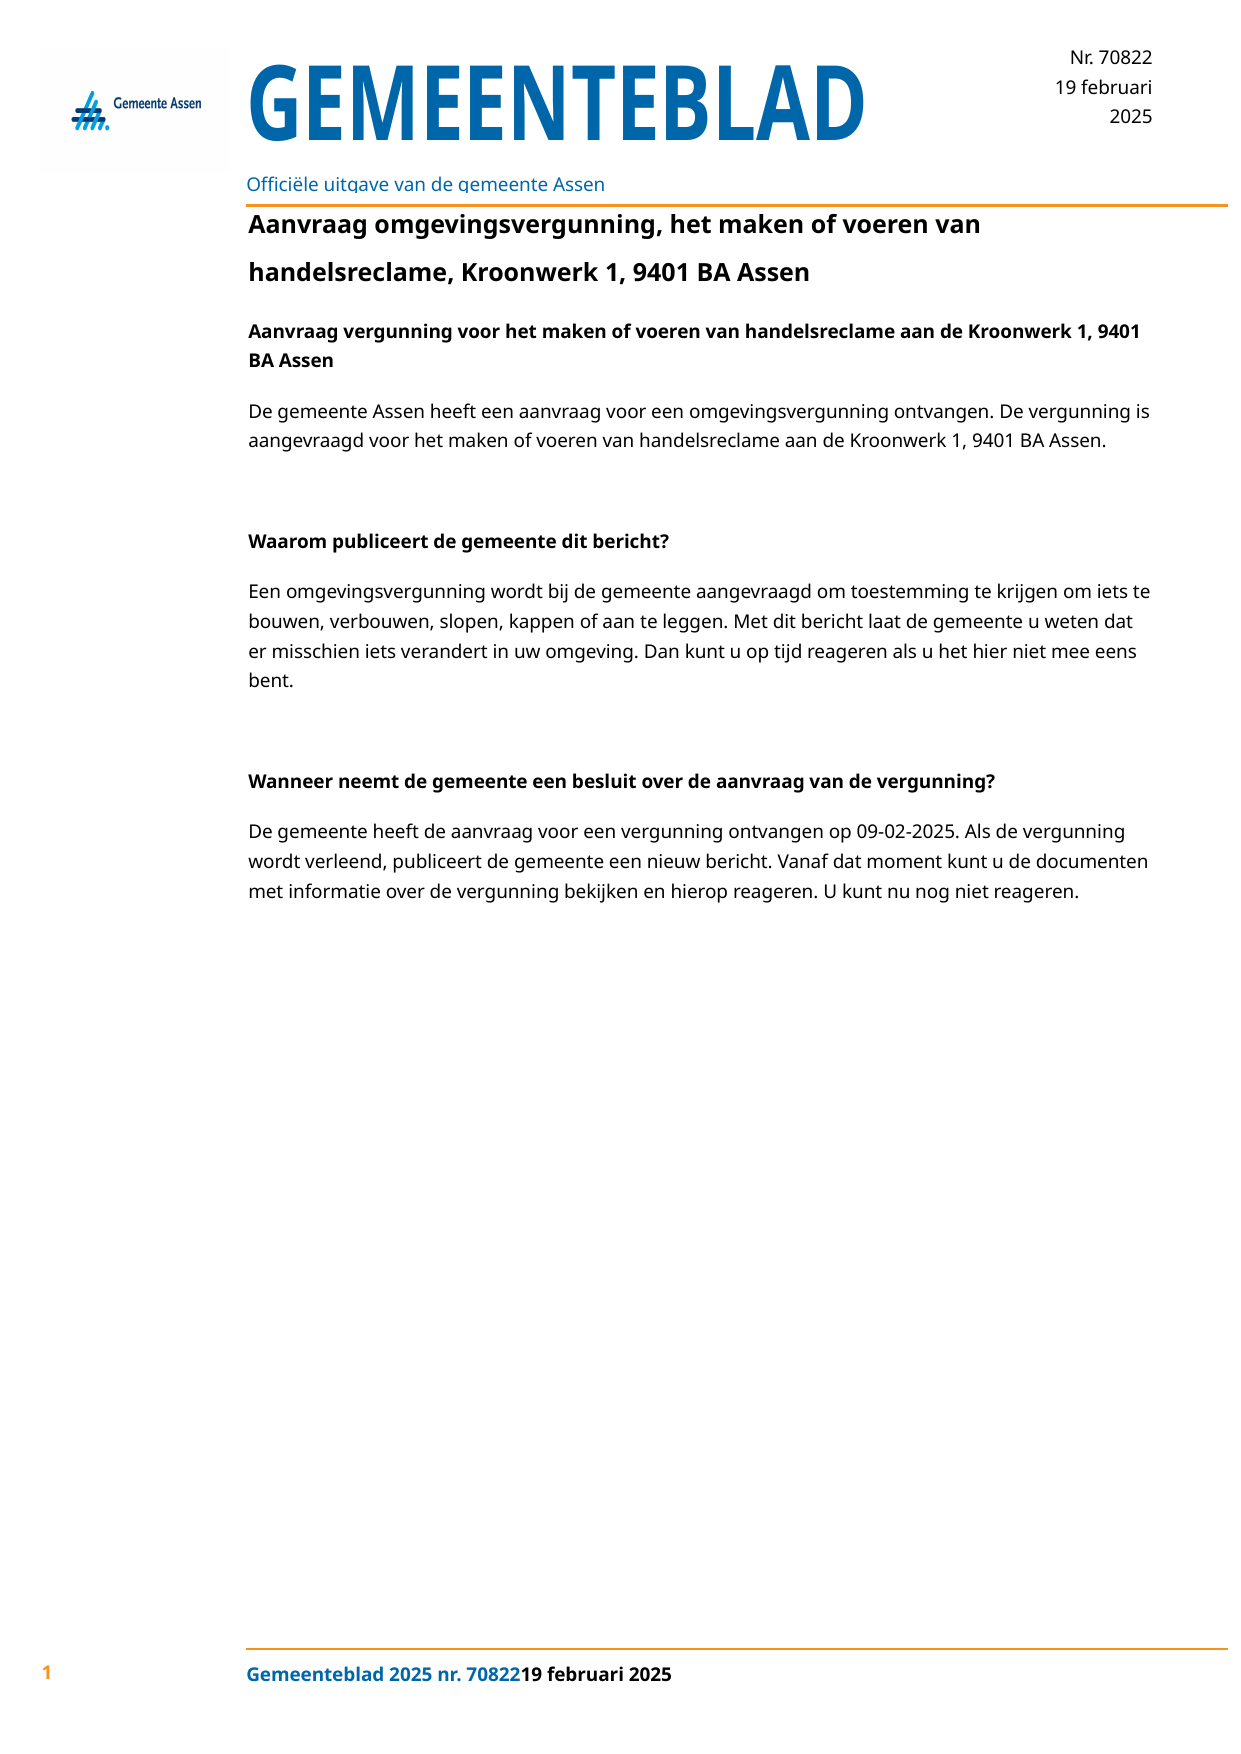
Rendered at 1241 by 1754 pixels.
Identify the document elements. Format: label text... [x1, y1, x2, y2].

text Aanvraag omgevingsvergunning, het maken of voeren van handelsreclame, Kroonwerk 1, 9401 BA Assen [248, 207, 1152, 288]
text De gemeente Assen heeft een aanvraag voor een omgevingsvergunning ontvangen. De vergunning is aangevraagd voor het maken of voeren van handelsreclame aan de Kroonwerk 1, 9401 BA Assen. [248, 398, 1152, 453]
text Een omgevingsvergunning wordt bij de gemeente aangevraagd om toestemming te krijgen om iets te bouwen, verbouwen, slopen, kappen of aan te leggen. Met dit bericht laat de gemeente u weten dat er misschien iets verandert in uw omgeving. Dan kunt u op tijd reageren als u het hier niet mee eens bent. [248, 579, 1152, 693]
text Aanvraag vergunning voor het maken of voeren van handelsreclame aan de Kroonwerk 1, 9401 BA Assen [248, 318, 1152, 373]
text Wanneer neemt de gemeente een besluit over de aanvraag van de vergunning? [248, 768, 1152, 794]
text De gemeente heeft de aanvraag voor een vergunning ontvangen op 09-02-2025. Als de vergunning wordt verleend, publiceert de gemeente een nieuw bericht. Vanaf dat moment kunt u de documenten met informatie over de vergunning bekijken en hierop reageren. U kunt nu nog niet reageren. [248, 819, 1152, 904]
text Waarom publiceert de gemeente dit bericht? [248, 528, 1152, 554]
picture [41, 47, 231, 172]
